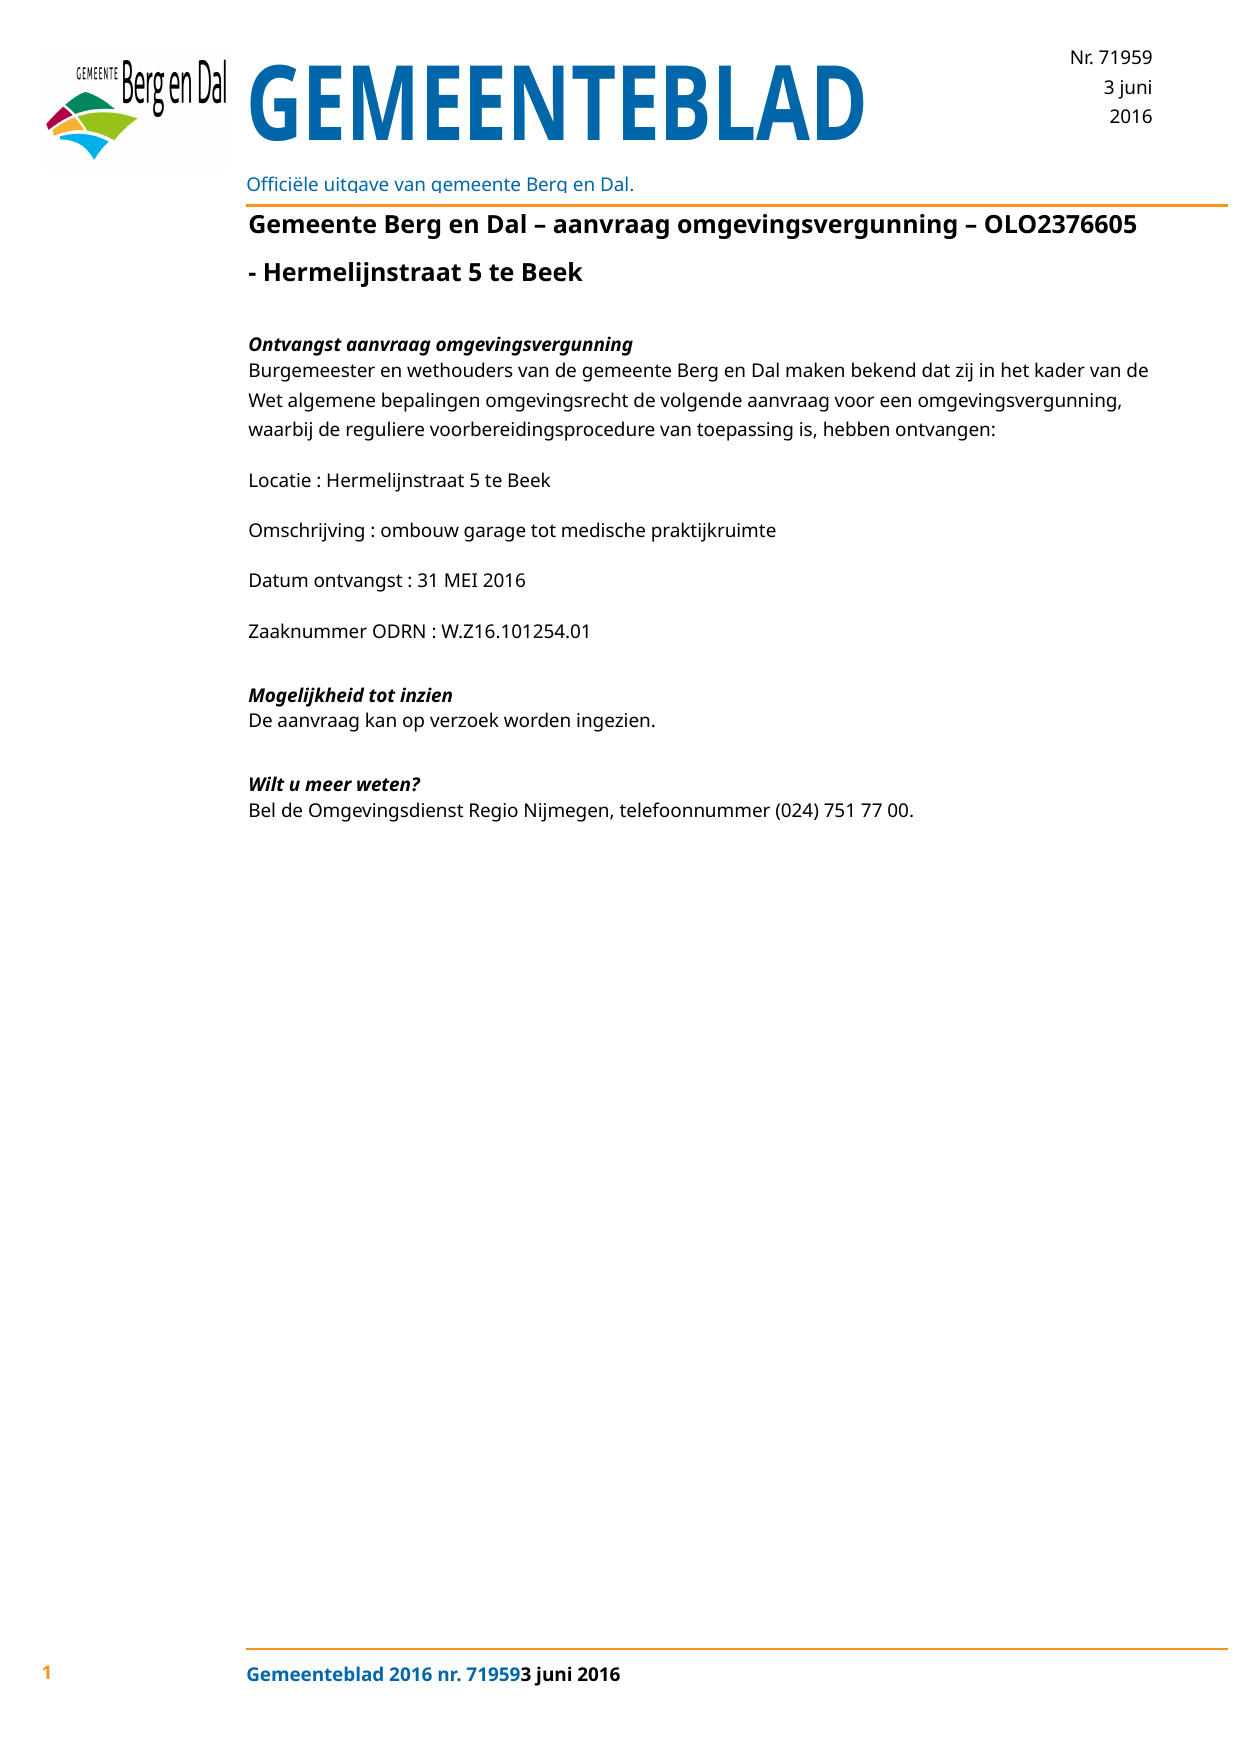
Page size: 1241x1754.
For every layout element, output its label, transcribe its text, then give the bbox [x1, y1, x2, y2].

text Zaaknummer ODRN : W.Z16.101254.01 [248, 618, 1152, 644]
text Omschrijving : ombouw garage tot medische praktijkruimte [248, 517, 1152, 543]
text Burgemeester en wethouders van de gemeente Berg en Dal maken bekend dat zij in het kader van de Wet algemene bepalingen omgevingsrecht de volgende aanvraag voor een omgevingsvergunning, waarbij de reguliere voorbereidingsprocedure van toepassing is, hebben ontvangen: [248, 357, 1152, 442]
picture [41, 47, 231, 172]
text Mogelijkheid tot inzien [248, 682, 1152, 708]
text Bel de Omgevingsdienst Regio Nijmegen, telefoonnummer (024) 751 77 00. [248, 797, 1152, 823]
text Gemeente Berg en Dal – aanvraag omgevingsvergunning – OLO2376605 - Hermelijnstraat 5 te Beek [248, 207, 1152, 288]
text Ontvangst aanvraag omgevingsvergunning [248, 331, 1152, 357]
text Wilt u meer weten? [248, 772, 1152, 797]
text De aanvraag kan op verzoek worden ingezien. [248, 708, 1152, 733]
text Locatie : Hermelijnstraat 5 te Beek [248, 467, 1152, 492]
text Datum ontvangst : 31 MEI 2016 [248, 568, 1152, 593]
